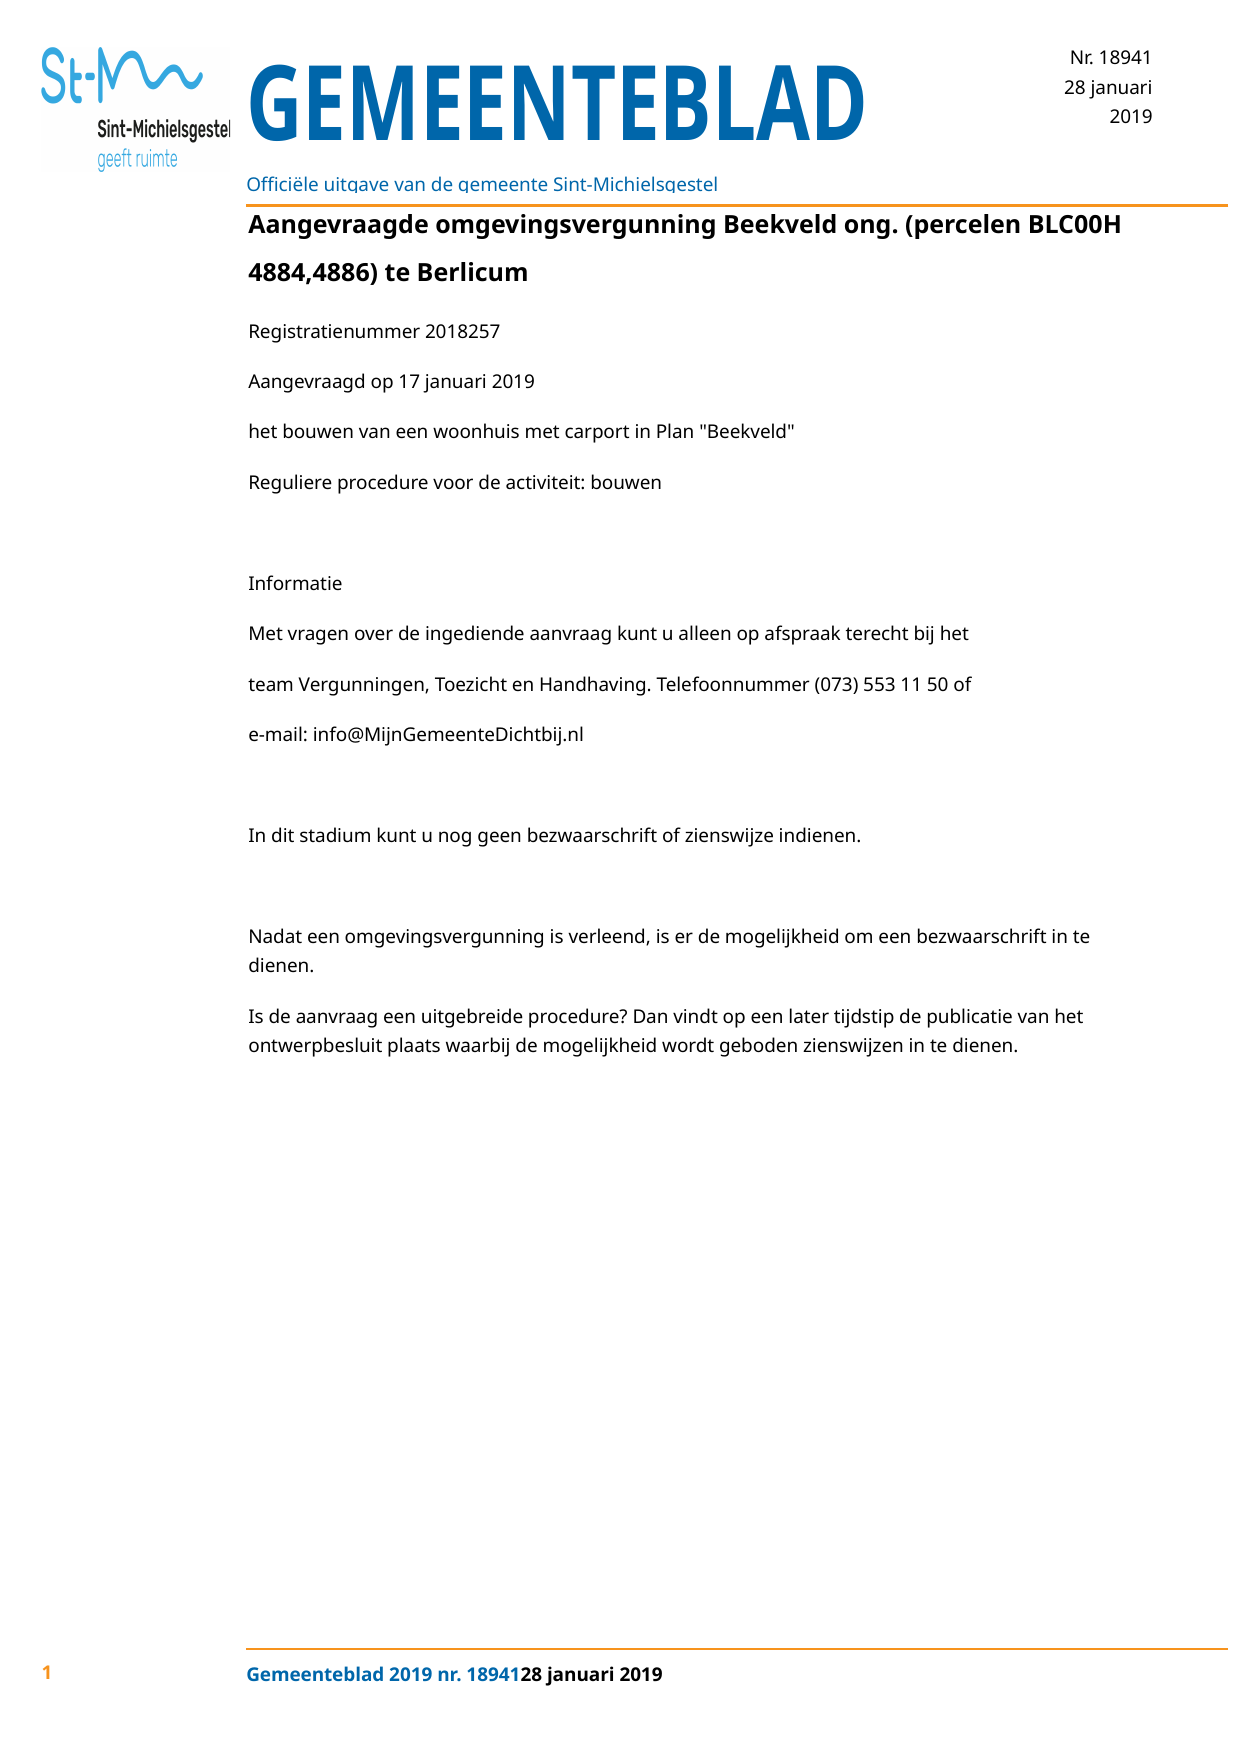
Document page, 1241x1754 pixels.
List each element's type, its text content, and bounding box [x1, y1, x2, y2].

text Informatie [248, 570, 1152, 596]
text In dit stadium kunt u nog geen bezwaarschrift of zienswijze indienen. [248, 822, 1152, 848]
text e-mail: info@MijnGemeenteDichtbij.nl [248, 721, 1152, 747]
text het bouwen van een woonhuis met carport in Plan "Beekveld" [248, 419, 1152, 444]
picture [41, 47, 231, 172]
text Aangevraagde omgevingsvergunning Beekveld ong. (percelen BLC00H 4884,4886) te Berlicum [248, 207, 1152, 288]
text Is de aanvraag een uitgebreide procedure? Dan vindt op een later tijdstip de publicatie van het ontwerpbesluit plaats waarbij de mogelijkheid wordt geboden zienswijzen in te dienen. [248, 1003, 1152, 1058]
text Aangevraagd op 17 januari 2019 [248, 368, 1152, 394]
text Nadat een omgevingsvergunning is verleend, is er de mogelijkheid om een bezwaarschrift in te dienen. [248, 923, 1152, 978]
text Met vragen over de ingediende aanvraag kunt u alleen op afspraak terecht bij het [248, 620, 1152, 646]
text Reguliere procedure voor de activiteit: bouwen [248, 469, 1152, 495]
text team Vergunningen, Toezicht en Handhaving. Telefoonnummer (073) 553 11 50 of [248, 671, 1152, 697]
text Registratienummer 2018257 [248, 318, 1152, 344]
